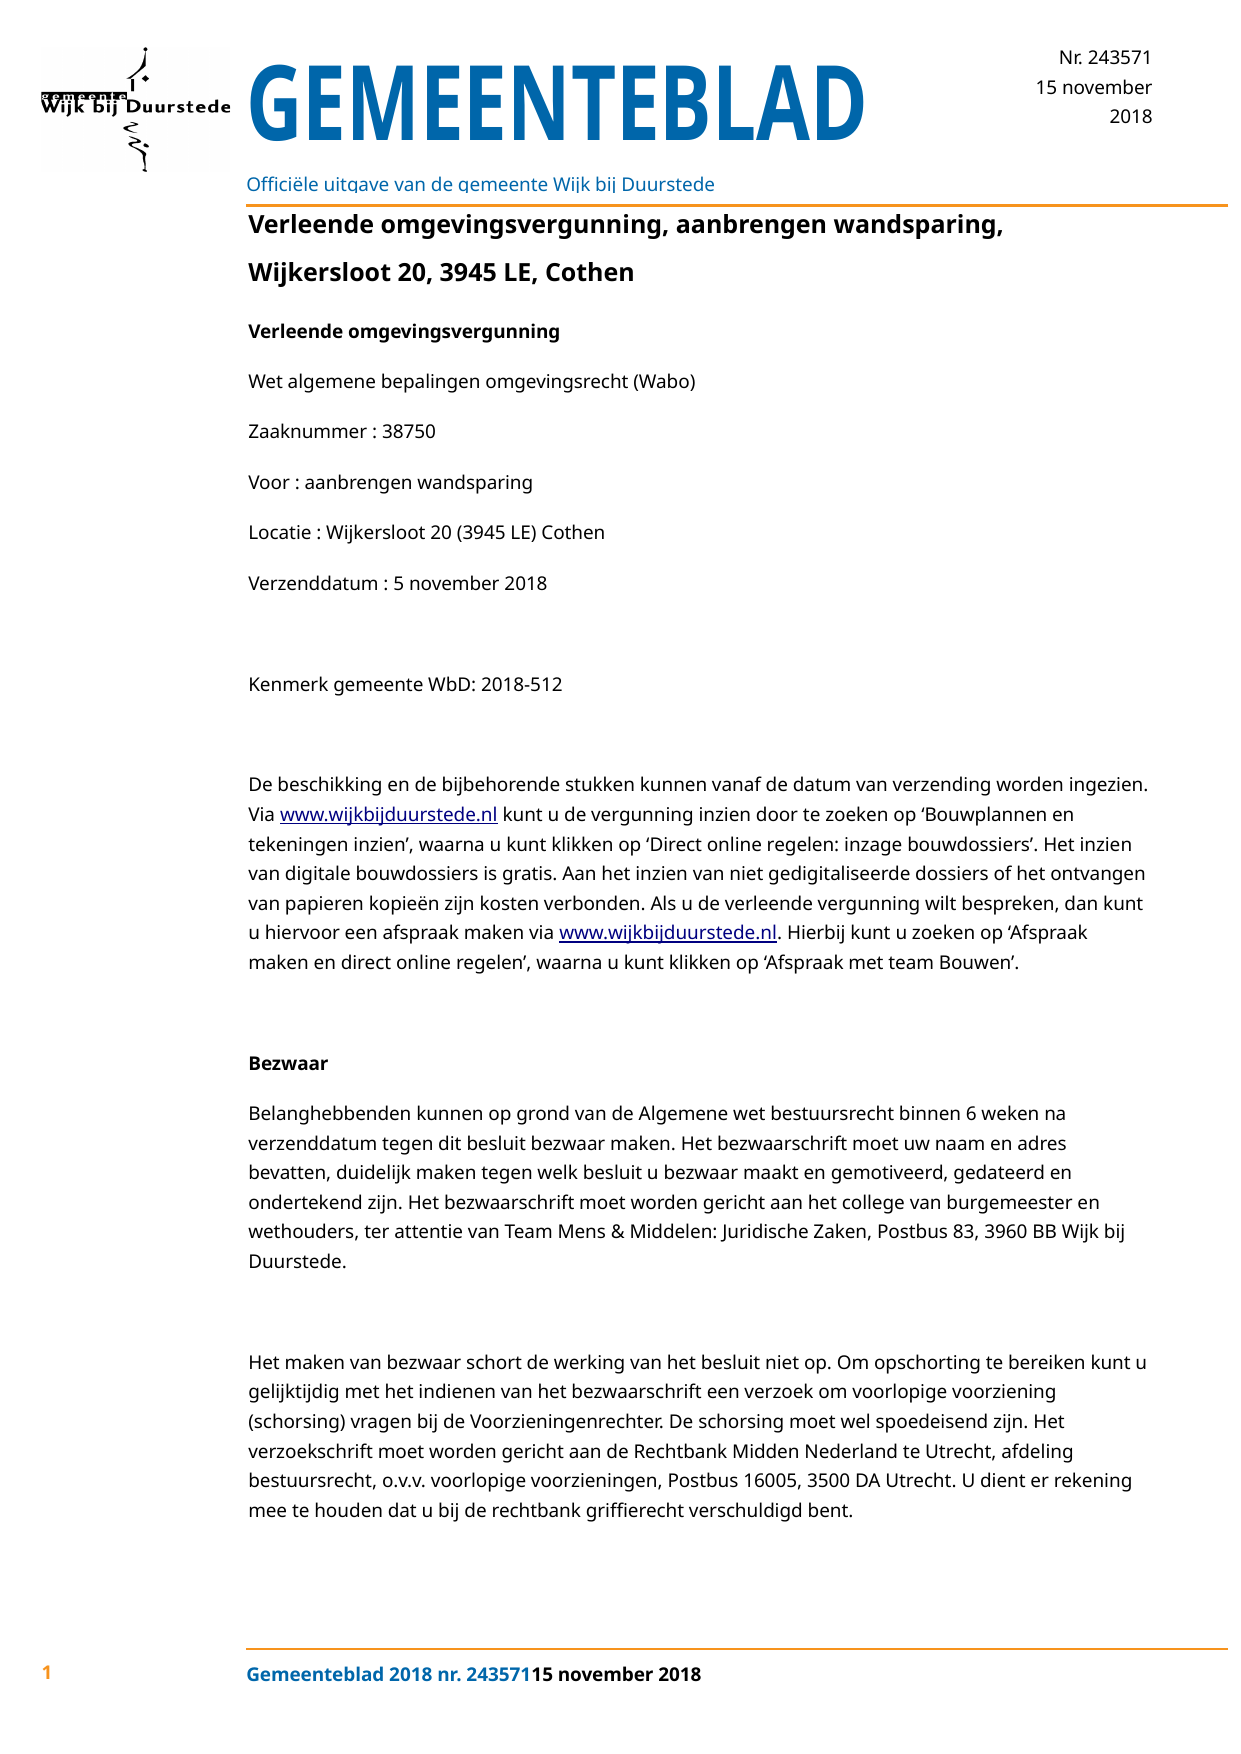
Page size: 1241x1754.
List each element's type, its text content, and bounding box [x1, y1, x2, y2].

text Voor : aanbrengen wandsparing [248, 469, 1152, 495]
picture [41, 47, 231, 172]
text Verzenddatum : 5 november 2018 [248, 570, 1152, 596]
text Verleende omgevingsvergunning, aanbrengen wandsparing, Wijkersloot 20, 3945 LE, Cothen [248, 207, 1152, 288]
text Verleende omgevingsvergunning [248, 318, 1152, 344]
text Locatie : Wijkersloot 20 (3945 LE) Cothen [248, 519, 1152, 545]
text Het maken van bezwaar schort de werking van het besluit niet op. Om opschorting te bereiken kunt u gelijktijdig met het indienen van het bezwaarschrift een verzoek om voorlopige voorziening (schorsing) vragen bij de Voorzieningenrechter. De schorsing moet wel spoedeisend zijn. Het verzoekschrift moet worden gericht aan de Rechtbank Midden Nederland te Utrecht, afdeling bestuursrecht, o.v.v. voorlopige voorzieningen, Postbus 16005, 3500 DA Utrecht. U dient er rekening mee te houden dat u bij de rechtbank griffierecht verschuldigd bent. [248, 1349, 1152, 1523]
text Zaaknummer : 38750 [248, 419, 1152, 444]
text Belanghebbenden kunnen op grond van de Algemene wet bestuursrecht binnen 6 weken na verzenddatum tegen dit besluit bezwaar maken. Het bezwaarschrift moet uw naam en adres bevatten, duidelijk maken tegen welk besluit u bezwaar maakt en gemotiveerd, gedateerd en ondertekend zijn. Het bezwaarschrift moet worden gericht aan het college van burgemeester en wethouders, ter attentie van Team Mens & Middelen: Juridische Zaken, Postbus 83, 3960 BB Wijk bij Duurstede. [248, 1100, 1152, 1274]
text De beschikking en de bijbehorende stukken kunnen vanaf de datum van verzending worden ingezien. Via www.wijkbijduurstede.nl kunt u de vergunning inzien door te zoeken op ‘Bouwplannen en tekeningen inzien’, waarna u kunt klikken op ‘Direct online regelen: inzage bouwdossiers’. Het inzien van digitale bouwdossiers is gratis. Aan het inzien van niet gedigitaliseerde dossiers of het ontvangen van papieren kopieën zijn kosten verbonden. Als u de verleende vergunning wilt bespreken, dan kunt u hiervoor een afspraak maken via www.wijkbijduurstede.nl. Hierbij kunt u zoeken op ‘Afspraak maken en direct online regelen’, waarna u kunt klikken op ‘Afspraak met team Bouwen’. [248, 772, 1152, 975]
text Kenmerk gemeente WbD: 2018-512 [248, 671, 1152, 697]
text Bezwaar [248, 1050, 1152, 1076]
text Wet algemene bepalingen omgevingsrecht (Wabo) [248, 368, 1152, 394]
